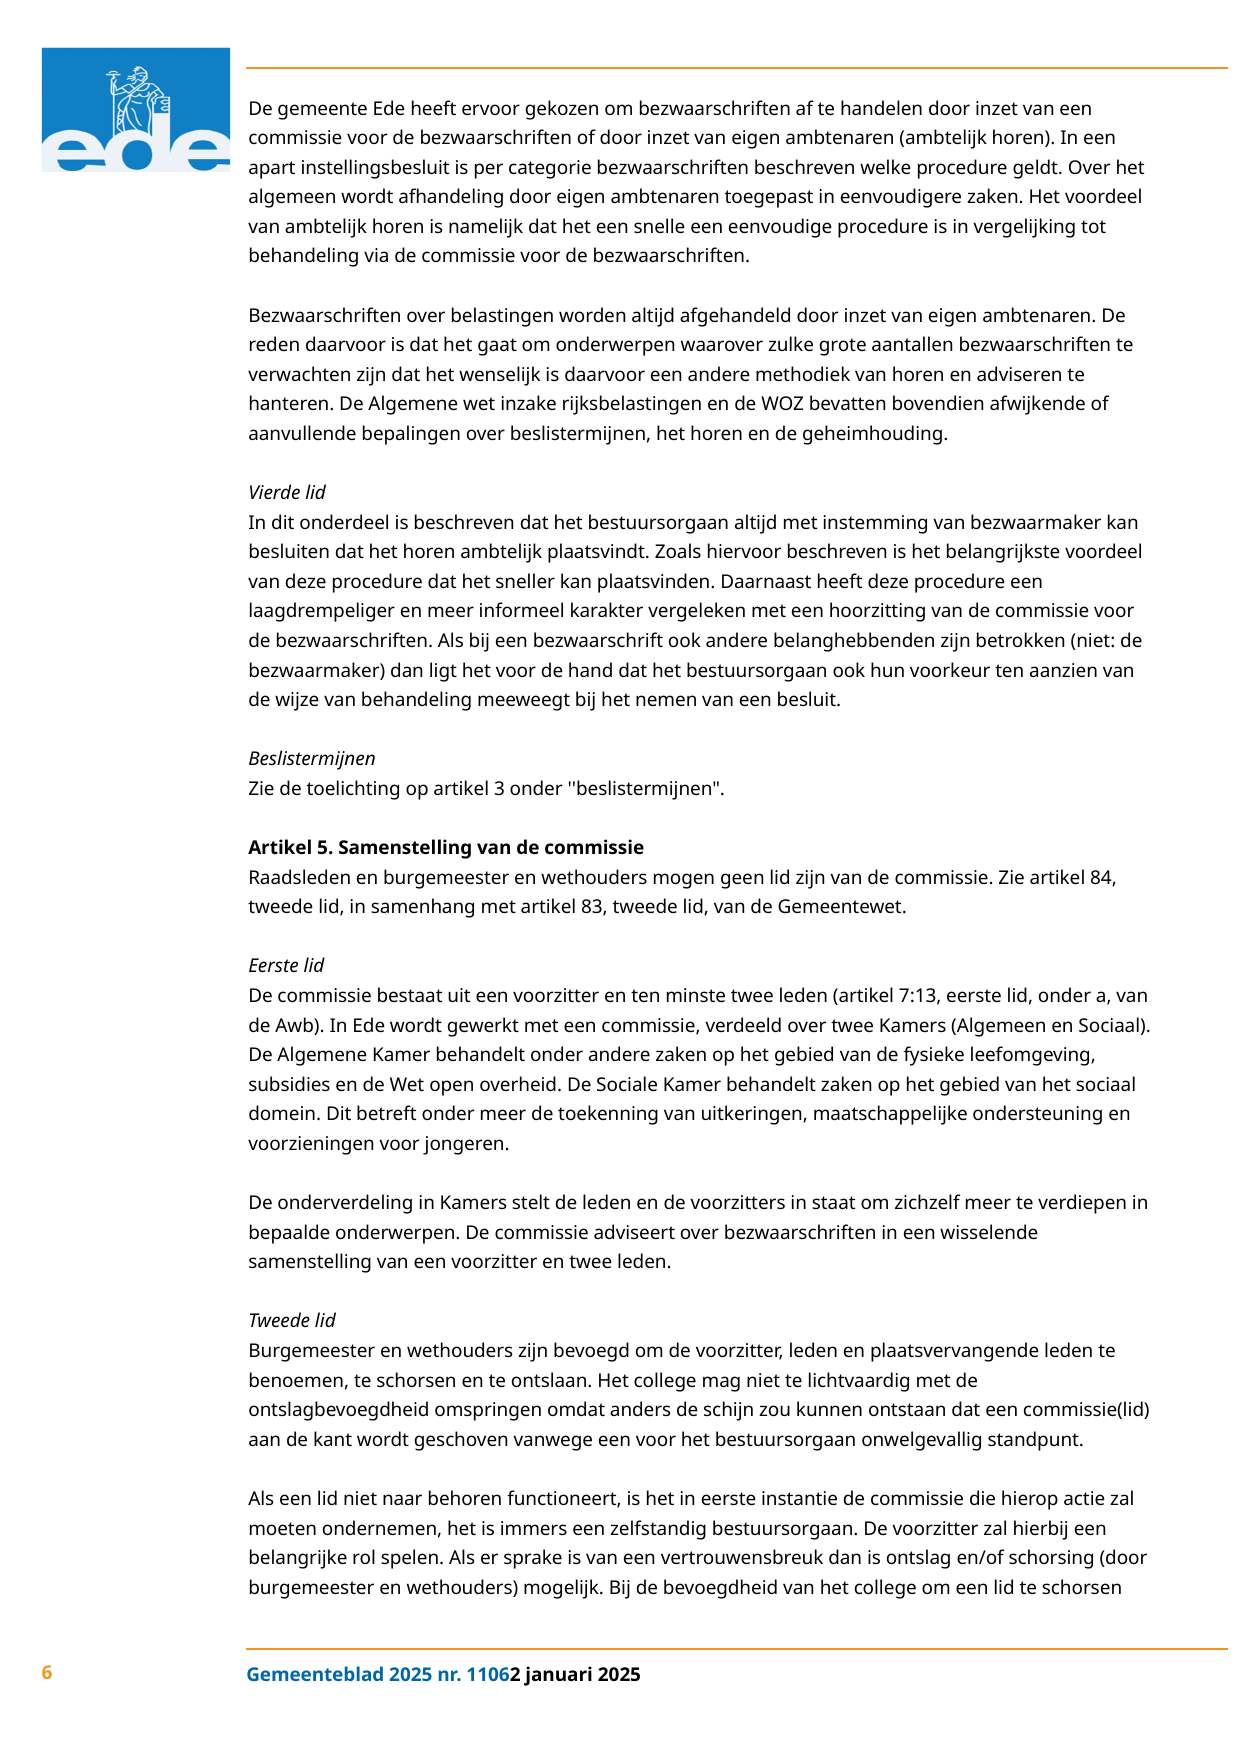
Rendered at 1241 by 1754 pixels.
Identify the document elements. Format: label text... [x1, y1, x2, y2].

text De commissie bestaat uit een voorzitter en ten minste twee leden (artikel 7:13, eerste lid, onder a, van de Awb). In Ede wordt gewerkt met een commissie, verdeeld over twee Kamers (Algemeen en Sociaal). De Algemene Kamer behandelt onder andere zaken op het gebied van de fysieke leefomgeving, subsidies en de Wet open overheid. De Sociale Kamer behandelt zaken op het gebied van het sociaal domein. Dit betreft onder meer de toekenning van uitkeringen, maatschappelijke ondersteuning en voorzieningen voor jongeren. [248, 982, 1152, 1156]
text Beslistermijnen [248, 746, 1152, 771]
picture [41, 47, 231, 172]
text Vierde lid [248, 479, 1152, 505]
text De onderverdeling in Kamers stelt de leden en de voorzitters in staat om zichzelf meer te verdiepen in bepaalde onderwerpen. De commissie adviseert over bezwaarschriften in een wisselende samenstelling van een voorzitter en twee leden. [248, 1189, 1152, 1274]
text In dit onderdeel is beschreven dat het bestuursorgaan altijd met instemming van bezwaarmaker kan besluiten dat het horen ambtelijk plaatsvindt. Zoals hiervoor beschreven is het belangrijkste voordeel van deze procedure dat het sneller kan plaatsvinden. Daarnaast heeft deze procedure een laagdrempeliger en meer informeel karakter vergeleken met een hoorzitting van de commissie voor de bezwaarschriften. Als bij een bezwaarschrift ook andere belanghebbenden zijn betrokken (niet: de bezwaarmaker) dan ligt het voor de hand dat het bestuursorgaan ook hun voorkeur ten aanzien van de wijze van behandeling meeweegt bij het nemen van een besluit. [248, 509, 1152, 712]
text Zie de toelichting op artikel 3 onder ''beslistermijnen". [248, 775, 1152, 801]
text Bezwaarschriften over belastingen worden altijd afgehandeld door inzet van eigen ambtenaren. De reden daarvoor is dat het gaat om onderwerpen waarover zulke grote aantallen bezwaarschriften te verwachten zijn dat het wenselijk is daarvoor een andere methodiek van horen en adviseren te hanteren. De Algemene wet inzake rijksbelastingen en de WOZ bevatten bovendien afwijkende of aanvullende bepalingen over beslistermijnen, het horen en de geheimhouding. [248, 302, 1152, 446]
text Eerste lid [248, 953, 1152, 978]
text Artikel 5. Samenstelling van de commissie [248, 834, 1152, 860]
text De gemeente Ede heeft ervoor gekozen om bezwaarschriften af te handelen door inzet van een commissie voor de bezwaarschriften of door inzet van eigen ambtenaren (ambtelijk horen). In een apart instellingsbesluit is per categorie bezwaarschriften beschreven welke procedure geldt. Over het algemeen wordt afhandeling door eigen ambtenaren toegepast in eenvoudigere zaken. Het voordeel van ambtelijk horen is namelijk dat het een snelle een eenvoudige procedure is in vergelijking tot behandeling via de commissie voor de bezwaarschriften. [248, 95, 1152, 268]
text Tweede lid [248, 1308, 1152, 1333]
text Burgemeester en wethouders zijn bevoegd om de voorzitter, leden en plaatsvervangende leden te benoemen, te schorsen en te ontslaan. Het college mag niet te lichtvaardig met de ontslagbevoegdheid omspringen omdat anders de schijn zou kunnen ontstaan dat een commissie(lid) aan de kant wordt geschoven vanwege een voor het bestuursorgaan onwelgevallig standpunt. [248, 1337, 1152, 1452]
text Raadsleden en burgemeester en wethouders mogen geen lid zijn van de commissie. Zie artikel 84, tweede lid, in samenhang met artikel 83, tweede lid, van de Gemeentewet. [248, 864, 1152, 919]
text Als een lid niet naar behoren functioneert, is het in eerste instantie de commissie die hierop actie zal moeten ondernemen, het is immers een zelfstandig bestuursorgaan. De voorzitter zal hierbij een belangrijke rol spelen. Als er sprake is van een vertrouwensbreuk dan is ontslag en/of schorsing (door burgemeester en wethouders) mogelijk. Bij de bevoegdheid van het college om een lid te schorsen [248, 1485, 1152, 1600]
